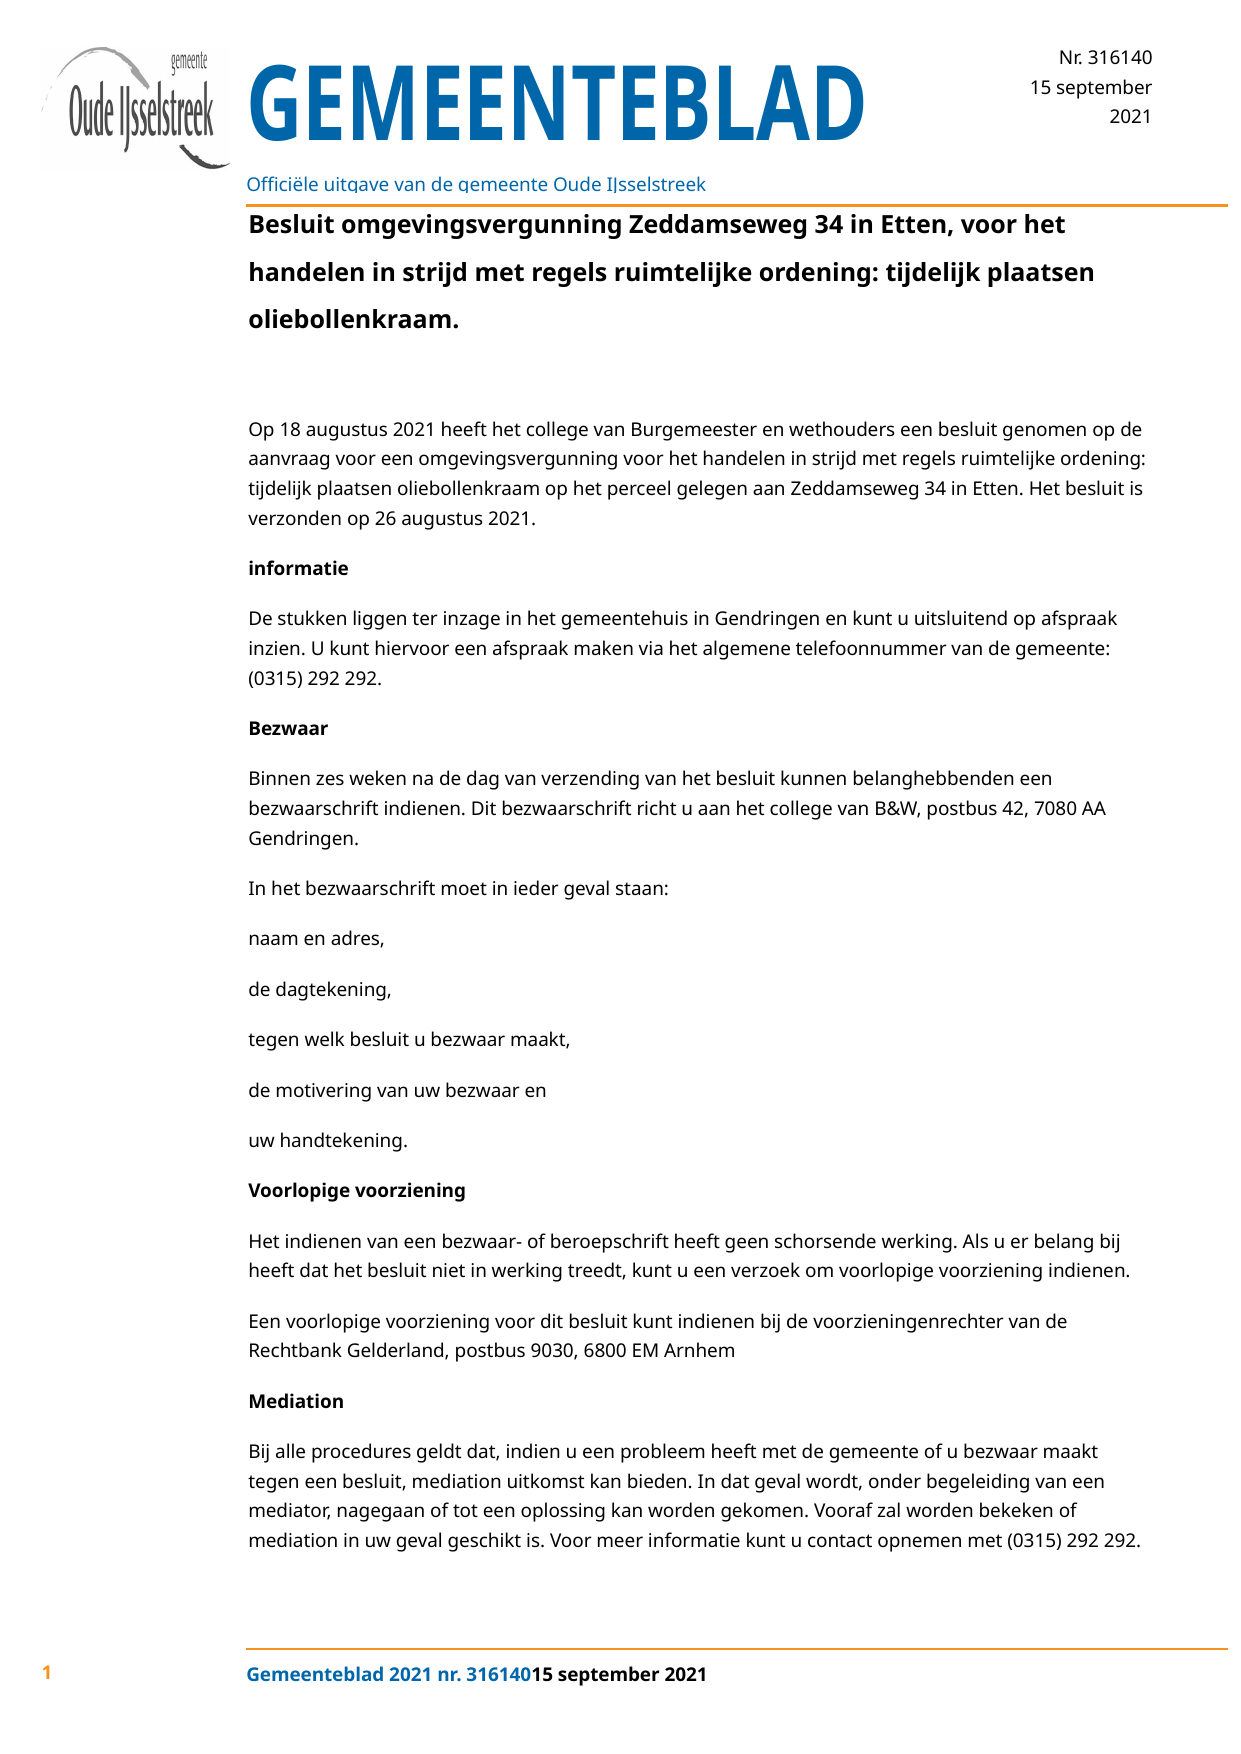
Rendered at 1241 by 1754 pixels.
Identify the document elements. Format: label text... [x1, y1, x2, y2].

text Mediation [248, 1388, 1152, 1414]
text uw handtekening. [248, 1127, 1152, 1153]
text Op 18 augustus 2021 heeft het college van Burgemeester en wethouders een besluit genomen op de aanvraag voor een omgevingsvergunning voor het handelen in strijd met regels ruimtelijke ordening: tijdelijk plaatsen oliebollenkraam op het perceel gelegen aan Zeddamseweg 34 in Etten. Het besluit is verzonden op 26 augustus 2021. [248, 416, 1152, 530]
text Bij alle procedures geldt dat, indien u een probleem heeft met de gemeente of u bezwaar maakt tegen een besluit, mediation uitkomst kan bieden. In dat geval wordt, onder begeleiding van een mediator, nagegaan of tot een oplossing kan worden gekomen. Vooraf zal worden bekeken of mediation in uw geval geschikt is. Voor meer informatie kunt u contact opnemen met (0315) 292 292. [248, 1438, 1152, 1553]
text Het indienen van een bezwaar- of beroepschrift heeft geen schorsende werking. Als u er belang bij heeft dat het besluit niet in werking treedt, kunt u een verzoek om voorlopige voorziening indienen. [248, 1228, 1152, 1283]
text Voorlopige voorziening [248, 1178, 1152, 1203]
text Binnen zes weken na de dag van verzending van het besluit kunnen belanghebbenden een bezwaarschrift indienen. Dit bezwaarschrift richt u aan het college van B&W, postbus 42, 7080 AA Gendringen. [248, 766, 1152, 850]
text de motivering van uw bezwaar en [248, 1077, 1152, 1102]
text Een voorlopige voorziening voor dit besluit kunt indienen bij de voorzieningenrechter van de Rechtbank Gelderland, postbus 9030, 6800 EM Arnhem [248, 1308, 1152, 1363]
text In het bezwaarschrift moet in ieder geval staan: [248, 875, 1152, 901]
text Besluit omgevingsvergunning Zeddamseweg 34 in Etten, voor het handelen in strijd met regels ruimtelijke ordening: tijdelijk plaatsen oliebollenkraam. [248, 207, 1152, 336]
text naam en adres, [248, 926, 1152, 951]
text informatie [248, 555, 1152, 581]
text Bezwaar [248, 715, 1152, 741]
text De stukken liggen ter inzage in het gemeentehuis in Gendringen en kunt u uitsluitend op afspraak inzien. U kunt hiervoor een afspraak maken via het algemene telefoonnummer van de gemeente: (0315) 292 292. [248, 606, 1152, 690]
text tegen welk besluit u bezwaar maakt, [248, 1026, 1152, 1052]
picture [41, 47, 231, 172]
text de dagtekening, [248, 976, 1152, 1002]
